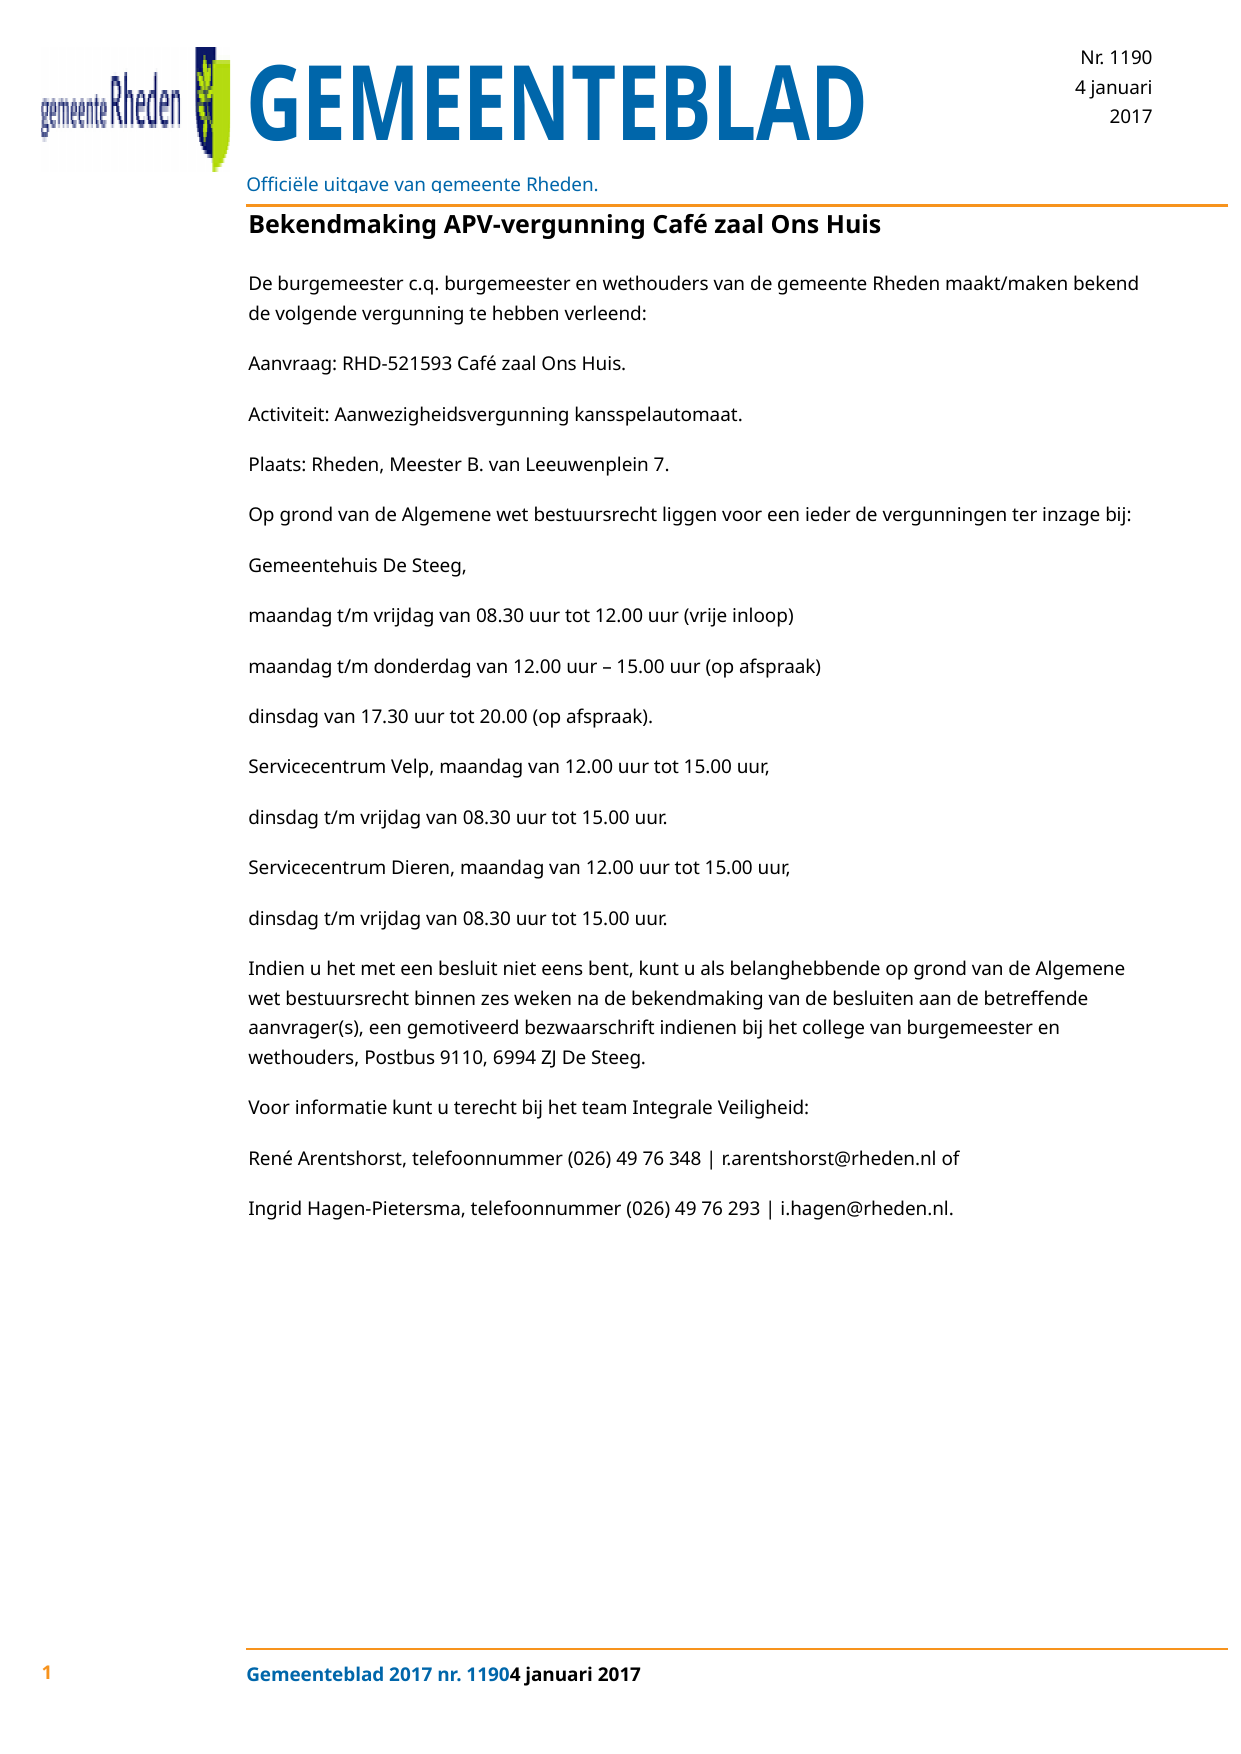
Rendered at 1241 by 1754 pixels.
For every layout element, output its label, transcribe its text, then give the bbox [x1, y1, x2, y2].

text Op grond van de Algemene wet bestuursrecht liggen voor een ieder de vergunningen ter inzage bij: [248, 502, 1152, 527]
text maandag t/m donderdag van 12.00 uur – 15.00 uur (op afspraak) [248, 653, 1152, 678]
text De burgemeester c.q. burgemeester en wethouders van de gemeente Rheden maakt/maken bekend de volgende vergunning te hebben verleend: [248, 270, 1152, 326]
text Servicecentrum Dieren, maandag van 12.00 uur tot 15.00 uur, [248, 854, 1152, 880]
text Plaats: Rheden, Meester B. van Leeuwenplein 7. [248, 451, 1152, 477]
text maandag t/m vrijdag van 08.30 uur tot 12.00 uur (vrije inloop) [248, 602, 1152, 628]
text Ingrid Hagen-Pietersma, telefoonnummer (026) 49 76 293 | i.hagen@rheden.nl. [248, 1195, 1152, 1221]
text René Arentshorst, telefoonnummer (026) 49 76 348 | r.arentshorst@rheden.nl of [248, 1145, 1152, 1171]
text dinsdag t/m vrijdag van 08.30 uur tot 15.00 uur. [248, 905, 1152, 931]
text Indien u het met een besluit niet eens bent, kunt u als belanghebbende op grond van de Algemene wet bestuursrecht binnen zes weken na de bekendmaking van de besluiten aan de betreffende aanvrager(s), een gemotiveerd bezwaarschrift indienen bij het college van burgemeester en wethouders, Postbus 9110, 6994 ZJ De Steeg. [248, 955, 1152, 1070]
picture [41, 47, 231, 172]
text Activiteit: Aanwezigheidsvergunning kansspelautomaat. [248, 401, 1152, 426]
text Aanvraag: RHD-521593 Café zaal Ons Huis. [248, 350, 1152, 376]
text Servicecentrum Velp, maandag van 12.00 uur tot 15.00 uur, [248, 754, 1152, 779]
text Gemeentehuis De Steeg, [248, 552, 1152, 578]
text dinsdag van 17.30 uur tot 20.00 (op afspraak). [248, 703, 1152, 729]
text Bekendmaking APV-vergunning Café zaal Ons Huis [248, 207, 1152, 241]
text dinsdag t/m vrijdag van 08.30 uur tot 15.00 uur. [248, 804, 1152, 830]
text Voor informatie kunt u terecht bij het team Integrale Veiligheid: [248, 1094, 1152, 1120]
